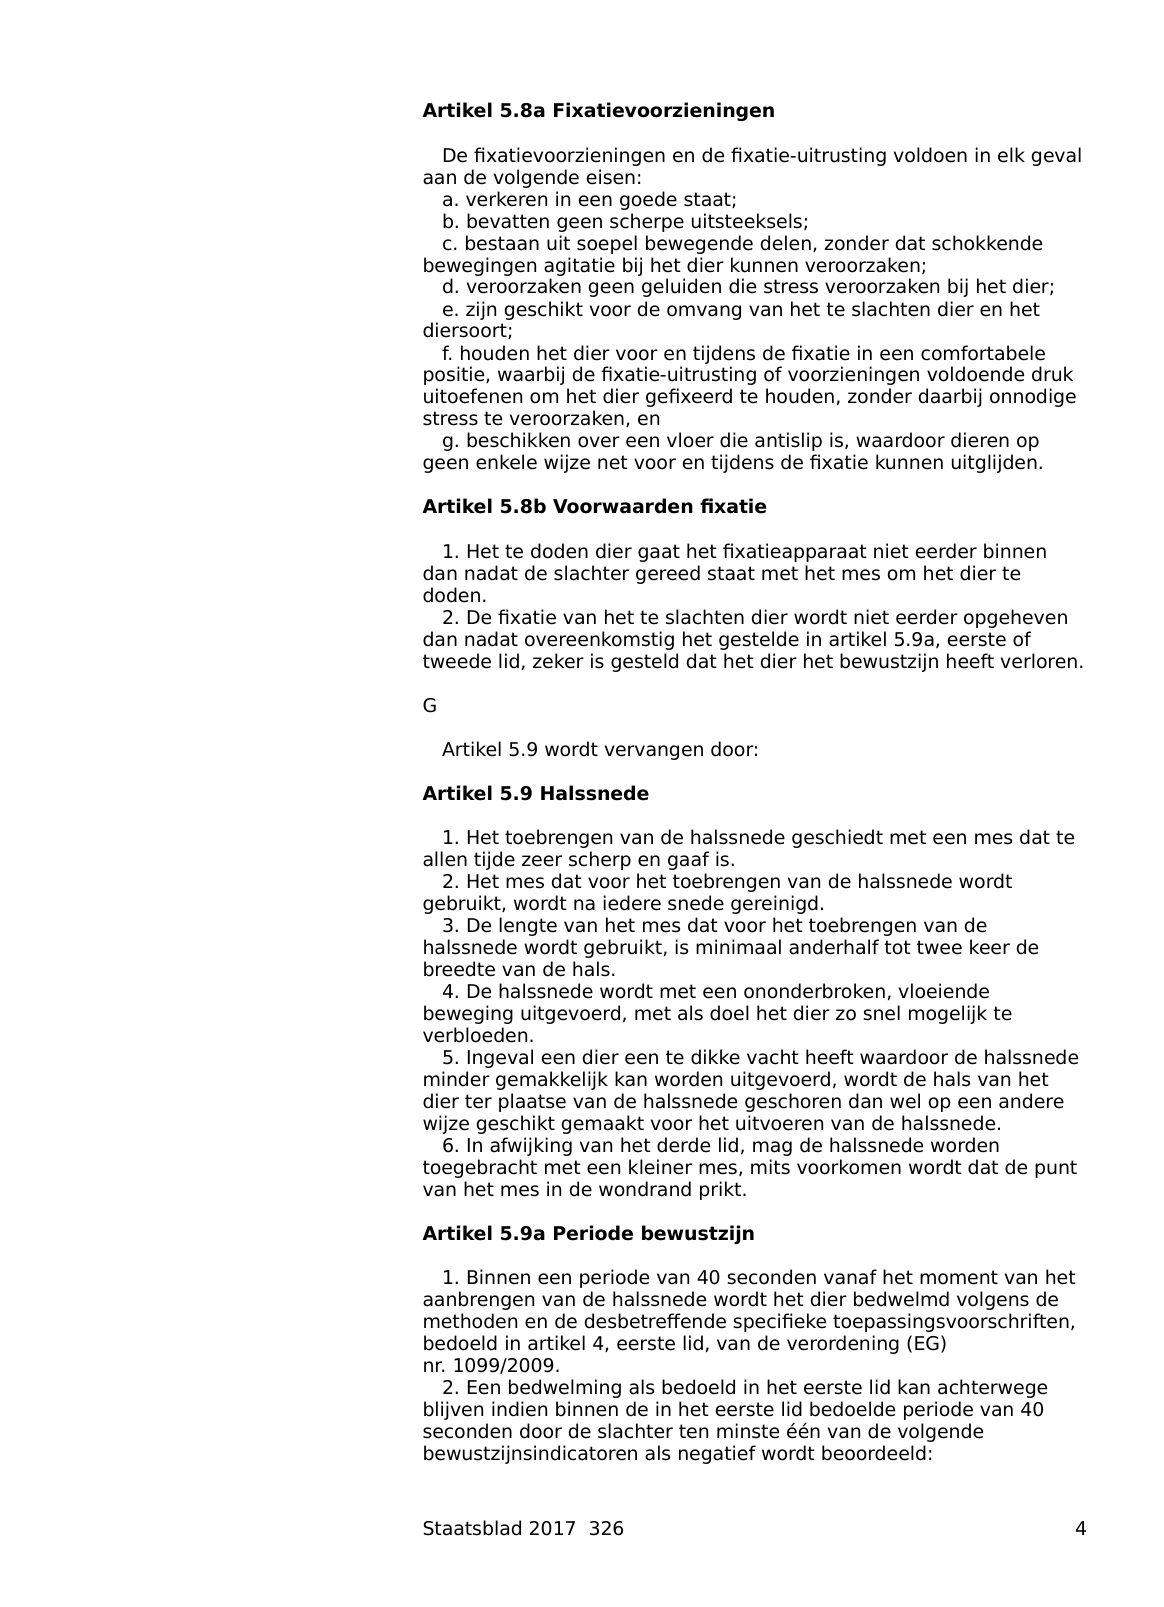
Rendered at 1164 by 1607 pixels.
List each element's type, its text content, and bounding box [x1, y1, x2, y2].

text 2. Het mes dat voor het toebrengen van de halssnede wordt gebruikt, wordt na iedere snede gereinigd. [422, 871, 1087, 915]
text De fixatievoorzieningen en de fixatie-uitrusting voldoen in elk geval aan de volgende eisen: [422, 144, 1087, 188]
text 2. De fixatie van het te slachten dier wordt niet eerder opgeheven dan nadat overeenkomstig het gestelde in artikel 5.9a, eerste of tweede lid, zeker is gesteld dat het dier het bewustzijn heeft verloren. [422, 607, 1087, 672]
text b. bevatten geen scherpe uitsteeksels; [422, 211, 1087, 232]
text Artikel 5.9 wordt vervangen door: [422, 739, 1087, 761]
text 1. Binnen een periode van 40 seconden vanaf het moment van het aanbrengen van de halssnede wordt het dier bedwelmd volgens de methoden en de desbetreffende specifieke toepassingsvoorschriften, bedoeld in artikel 4, eerste lid, van de verordening (EG) nr. 1099/2009. [422, 1267, 1087, 1377]
text g. beschikken over een vloer die antislip is, waardoor dieren op geen enkele wijze net voor en tijdens de fixatie kunnen uitglijden. [422, 430, 1087, 474]
text G [422, 695, 1087, 717]
text 4. De halssnede wordt met een ononderbroken, vloeiende beweging uitgevoerd, met als doel het dier zo snel mogelijk te verbloeden. [422, 981, 1087, 1047]
text 3. De lengte van het mes dat voor het toebrengen van de halssnede wordt gebruikt, is minimaal anderhalf tot twee keer de breedte van de hals. [422, 915, 1087, 981]
text 2. Een bedwelming als bedoeld in het eerste lid kan achterwege blijven indien binnen de in het eerste lid bedoelde periode van 40 seconden door de slachter ten minste één van de volgende bewustzijnsindicatoren als negatief wordt beoordeeld: [422, 1377, 1087, 1465]
subtitle Artikel 5.9a Periode bewustzijn [422, 1223, 1087, 1245]
subtitle Artikel 5.9 Halssnede [422, 783, 1087, 805]
text f. houden het dier voor en tijdens de fixatie in een comfortabele positie, waarbij de fixatie-uitrusting of voorzieningen voldoende druk uitoefenen om het dier gefixeerd te houden, zonder daarbij onnodige stress te veroorzaken, en [422, 342, 1087, 430]
text d. veroorzaken geen geluiden die stress veroorzaken bij het dier; [422, 276, 1087, 298]
text c. bestaan uit soepel bewegende delen, zonder dat schokkende bewegingen agitatie bij het dier kunnen veroorzaken; [422, 232, 1087, 276]
text 5. Ingeval een dier een te dikke vacht heeft waardoor de halssnede minder gemakkelijk kan worden uitgevoerd, wordt de hals van het dier ter plaatse van de halssnede geschoren dan wel op een andere wijze geschikt gemaakt voor het uitvoeren van de halssnede. [422, 1047, 1087, 1135]
text 1. Het toebrengen van de halssnede geschiedt met een mes dat te allen tijde zeer scherp en gaaf is. [422, 827, 1087, 871]
subtitle Artikel 5.8b Voorwaarden fixatie [422, 496, 1087, 518]
text a. verkeren in een goede staat; [422, 188, 1087, 211]
text 6. In afwijking van het derde lid, mag de halssnede worden toegebracht met een kleiner mes, mits voorkomen wordt dat de punt van het mes in de wondrand prikt. [422, 1135, 1087, 1201]
subtitle Artikel 5.8a Fixatievoorzieningen [422, 100, 1087, 122]
text 1. Het te doden dier gaat het fixatieapparaat niet eerder binnen dan nadat de slachter gereed staat met het mes om het dier te doden. [422, 541, 1087, 607]
text e. zijn geschikt voor de omvang van het te slachten dier en het diersoort; [422, 298, 1087, 342]
